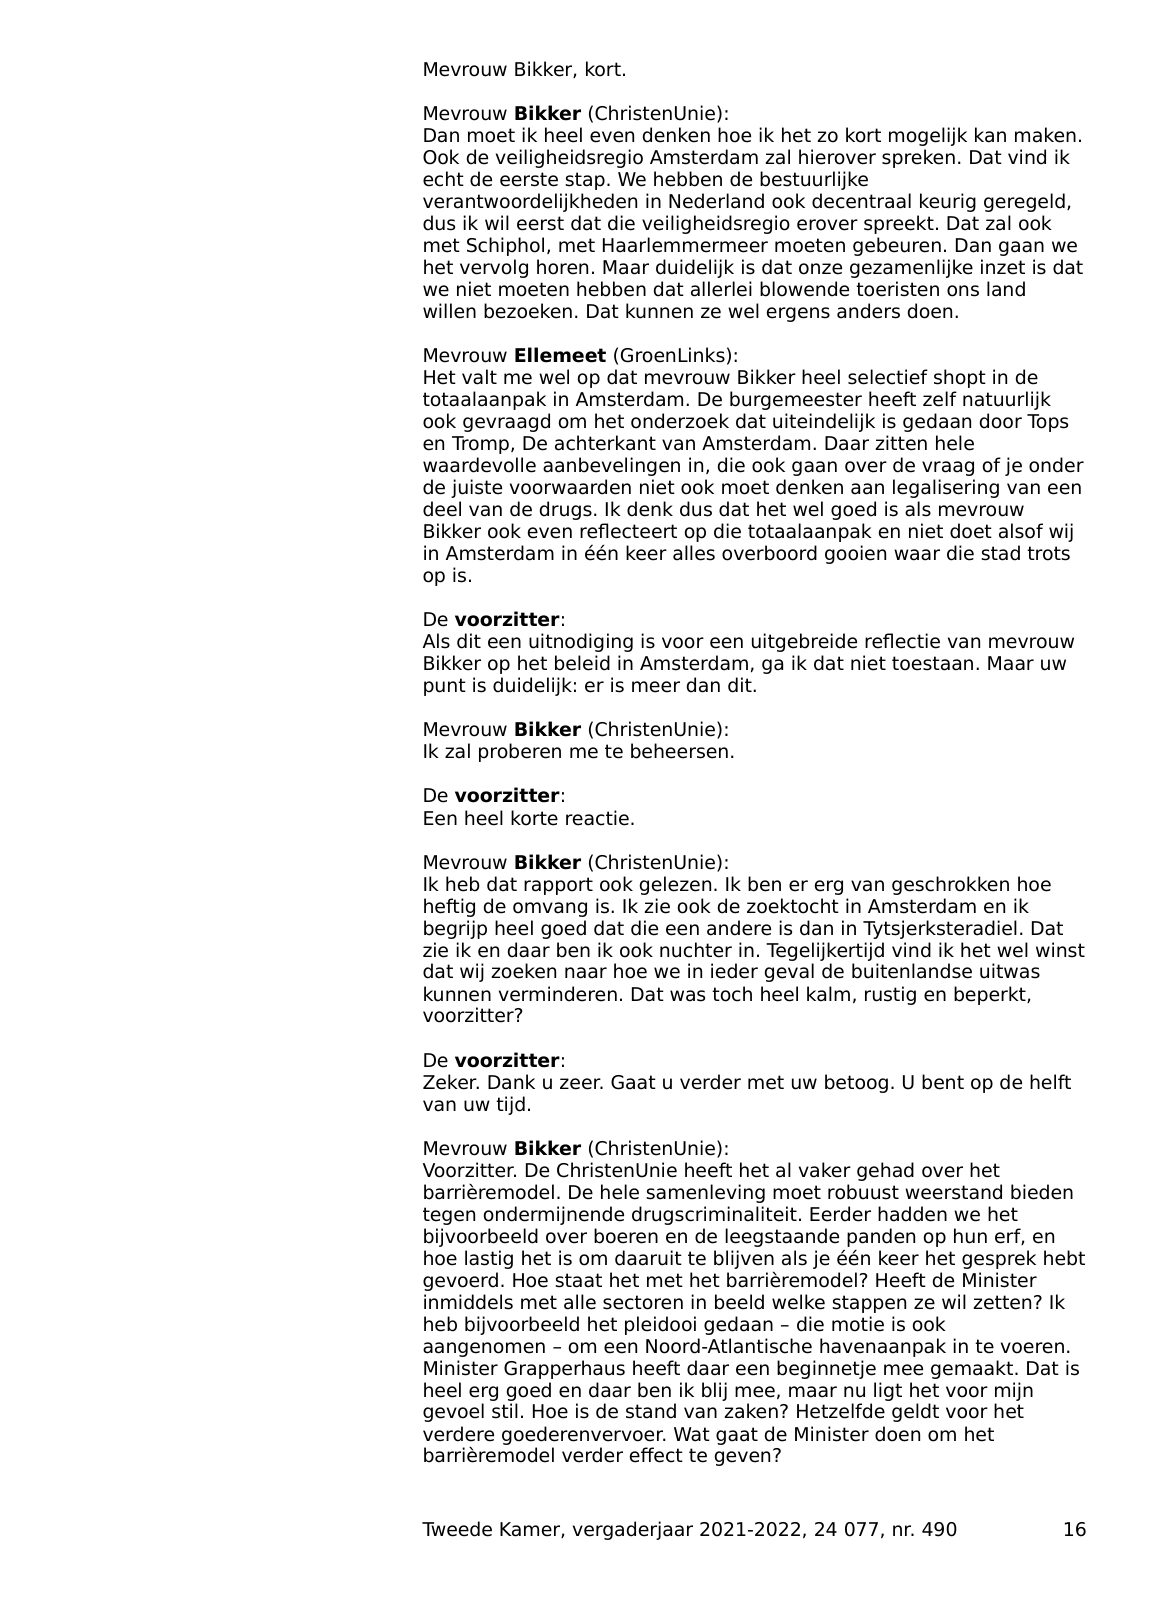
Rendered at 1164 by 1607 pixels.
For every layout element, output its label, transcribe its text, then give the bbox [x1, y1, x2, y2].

text Ik zal proberen me te beheersen. [422, 741, 1087, 763]
text Mevrouw Bikker (ChristenUnie): [422, 852, 1087, 873]
text Mevrouw Ellemeet (GroenLinks): [422, 345, 1087, 367]
text Voorzitter. De ChristenUnie heeft het al vaker gehad over het barrièremodel. De hele samenleving moet robuust weerstand bieden tegen ondermijnende drugscriminaliteit. Eerder hadden we het bijvoorbeeld over boeren en de leegstaande panden op hun erf, en hoe lastig het is om daaruit te blijven als je één keer het gesprek hebt gevoerd. Hoe staat het met het barrièremodel? Heeft de Minister inmiddels met alle sectoren in beeld welke stappen ze wil zetten? Ik heb bijvoorbeeld het pleidooi gedaan – die motie is ook aangenomen – om een Noord-Atlantische havenaanpak in te voeren. Minister Grapperhaus heeft daar een beginnetje mee gemaakt. Dat is heel erg goed en daar ben ik blij mee, maar nu ligt het voor mijn gevoel stil. Hoe is de stand van zaken? Hetzelfde geldt voor het verdere goederenvervoer. Wat gaat de Minister doen om het barrièremodel verder effect te geven? [422, 1160, 1087, 1467]
text Mevrouw Bikker (ChristenUnie): [422, 103, 1087, 125]
text Een heel korte reactie. [422, 807, 1087, 829]
text Mevrouw Bikker, kort. [422, 59, 1087, 81]
text Mevrouw Bikker (ChristenUnie): [422, 1138, 1087, 1160]
text Als dit een uitnodiging is voor een uitgebreide reflectie van mevrouw Bikker op het beleid in Amsterdam, ga ik dat niet toestaan. Maar uw punt is duidelijk: er is meer dan dit. [422, 631, 1087, 697]
text De voorzitter: [422, 785, 1087, 807]
text Dan moet ik heel even denken hoe ik het zo kort mogelijk kan maken. Ook de veiligheidsregio Amsterdam zal hierover spreken. Dat vind ik echt de eerste stap. We hebben de bestuurlijke verantwoordelijkheden in Nederland ook decentraal keurig geregeld, dus ik wil eerst dat die veiligheidsregio erover spreekt. Dat zal ook met Schiphol, met Haarlemmermeer moeten gebeuren. Dan gaan we het vervolg horen. Maar duidelijk is dat onze gezamenlijke inzet is dat we niet moeten hebben dat allerlei blowende toeristen ons land willen bezoeken. Dat kunnen ze wel ergens anders doen. [422, 125, 1087, 323]
text Ik heb dat rapport ook gelezen. Ik ben er erg van geschrokken hoe heftig de omvang is. Ik zie ook de zoektocht in Amsterdam en ik begrijp heel goed dat die een andere is dan in Tytsjerksteradiel. Dat zie ik en daar ben ik ook nuchter in. Tegelijkertijd vind ik het wel winst dat wij zoeken naar hoe we in ieder geval de buitenlandse uitwas kunnen verminderen. Dat was toch heel kalm, rustig en beperkt, voorzitter? [422, 873, 1087, 1027]
text Zeker. Dank u zeer. Gaat u verder met uw betoog. U bent op de helft van uw tijd. [422, 1072, 1087, 1116]
text Het valt me wel op dat mevrouw Bikker heel selectief shopt in de totaalaanpak in Amsterdam. De burgemeester heeft zelf natuurlijk ook gevraagd om het onderzoek dat uiteindelijk is gedaan door Tops en Tromp, De achterkant van Amsterdam. Daar zitten hele waardevolle aanbevelingen in, die ook gaan over de vraag of je onder de juiste voorwaarden niet ook moet denken aan legalisering van een deel van de drugs. Ik denk dus dat het wel goed is als mevrouw Bikker ook even reflecteert op die totaalaanpak en niet doet alsof wij in Amsterdam in één keer alles overboord gooien waar die stad trots op is. [422, 367, 1087, 587]
text Mevrouw Bikker (ChristenUnie): [422, 719, 1087, 741]
text De voorzitter: [422, 609, 1087, 631]
text De voorzitter: [422, 1049, 1087, 1072]
